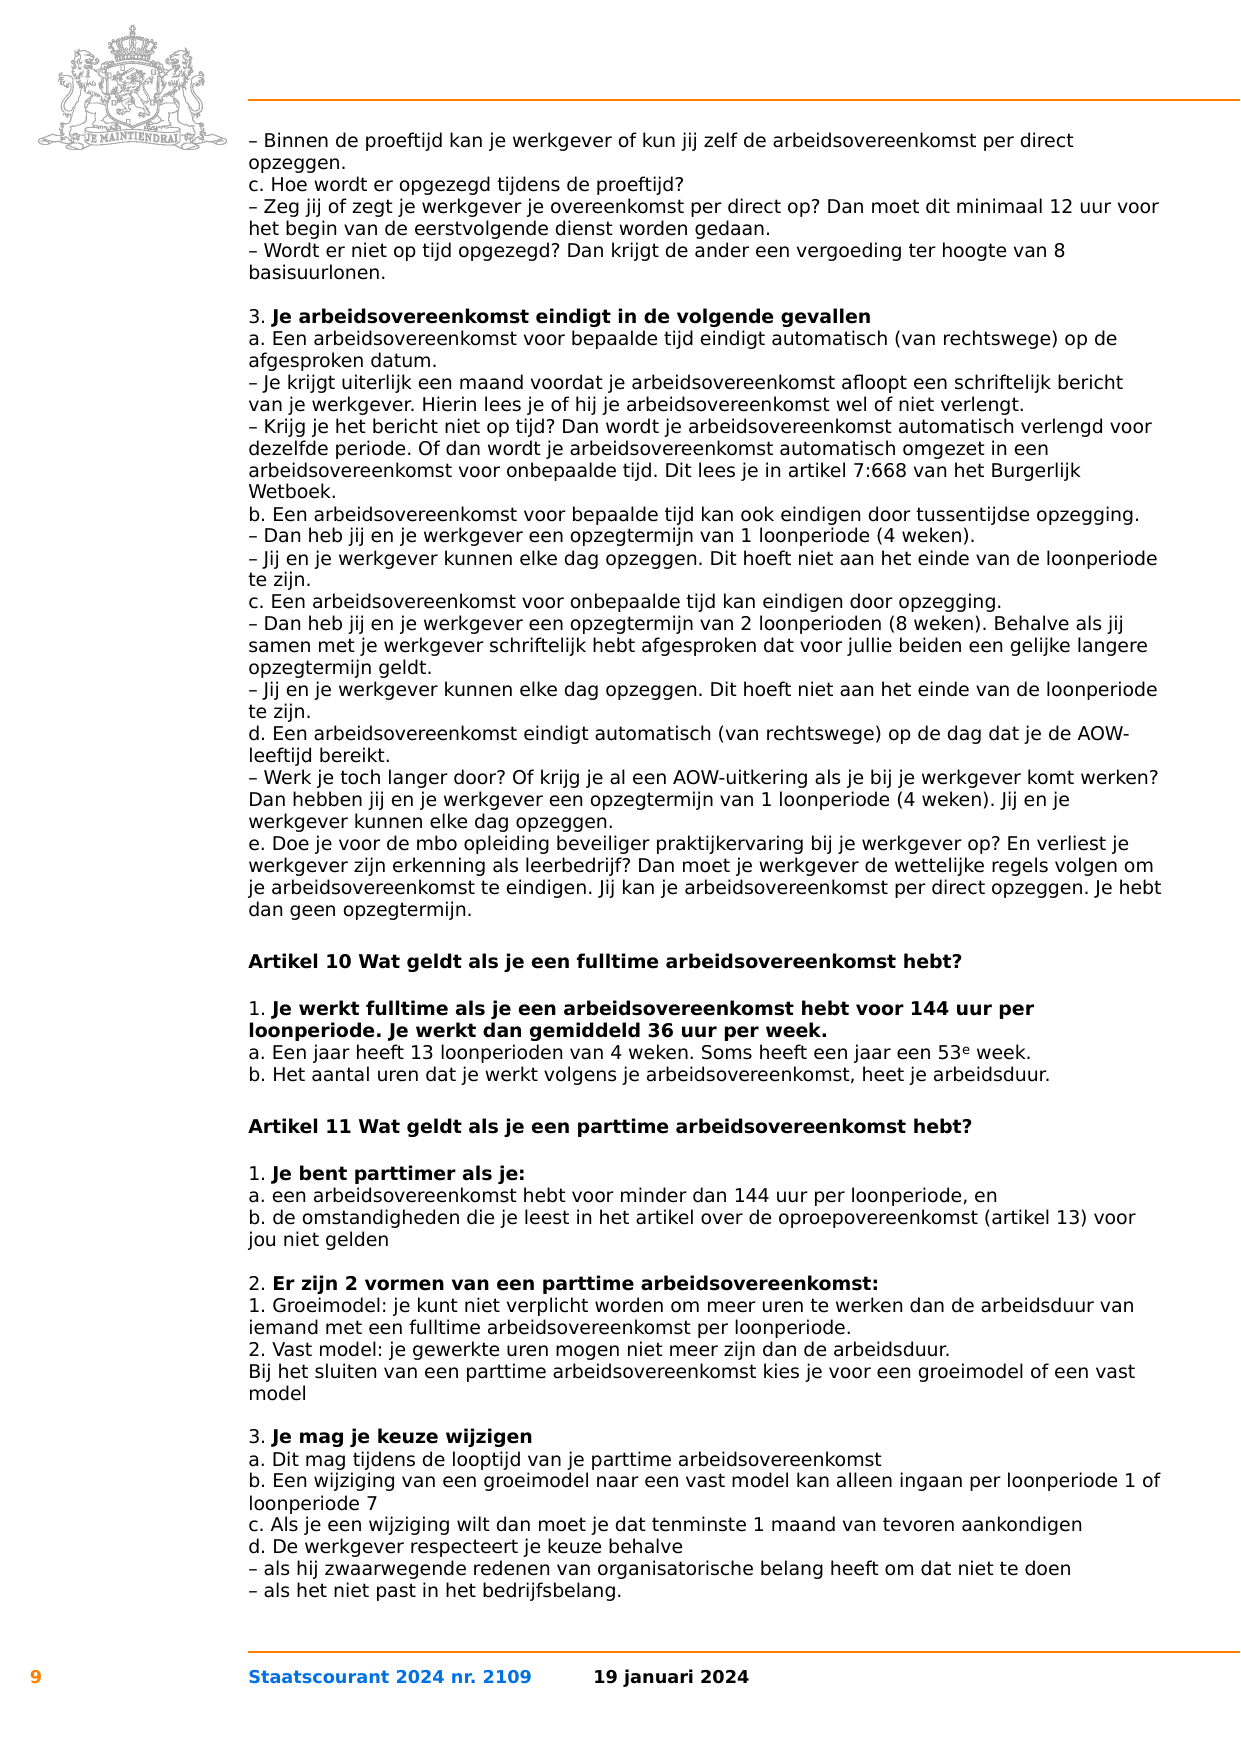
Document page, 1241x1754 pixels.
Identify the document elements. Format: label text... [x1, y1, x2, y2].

text d. De werkgever respecteert je keuze behalve [248, 1536, 1163, 1558]
text – als het niet past in het bedrijfsbelang. [248, 1580, 1163, 1602]
text 1. Groeimodel: je kunt niet verplicht worden om meer uren te werken dan de arbeidsduur van iemand met een fulltime arbeidsovereenkomst per loonperiode. [248, 1295, 1163, 1339]
text – Werk je toch langer door? Of krijg je al een AOW-uitkering als je bij je werkgever komt werken? Dan hebben jij en je werkgever een opzegtermijn van 1 loonperiode (4 weken). Jij en je werkgever kunnen elke dag opzeggen. [248, 767, 1163, 833]
text b. Een wijziging van een groeimodel naar een vast model kan alleen ingaan per loonperiode 1 of loonperiode 7 [248, 1470, 1163, 1514]
text – Zeg jij of zegt je werkgever je overeenkomst per direct op? Dan moet dit minimaal 12 uur voor het begin van de eerstvolgende dienst worden gedaan. [248, 196, 1163, 240]
text b. Een arbeidsovereenkomst voor bepaalde tijd kan ook eindigen door tussentijdse opzegging. [248, 503, 1163, 525]
text – Jij en je werkgever kunnen elke dag opzeggen. Dit hoeft niet aan het einde van de loonperiode te zijn. [248, 679, 1163, 723]
text – Dan heb jij en je werkgever een opzegtermijn van 2 loonperioden (8 weken). Behalve als jij samen met je werkgever schriftelijk hebt afgesproken dat voor jullie beiden een gelijke langere opzegtermijn geldt. [248, 613, 1163, 679]
text a. Dit mag tijdens de looptijd van je parttime arbeidsovereenkomst [248, 1448, 1163, 1470]
text a. een arbeidsovereenkomst hebt voor minder dan 144 uur per loonperiode, en [248, 1185, 1163, 1207]
text – Dan heb jij en je werkgever een opzegtermijn van 1 loonperiode (4 weken). [248, 525, 1163, 547]
text c. Als je een wijziging wilt dan moet je dat tenminste 1 maand van tevoren aankondigen [248, 1514, 1163, 1536]
text c. Een arbeidsovereenkomst voor onbepaalde tijd kan eindigen door opzegging. [248, 591, 1163, 613]
picture [38, 25, 227, 150]
text b. de omstandigheden die je leest in het artikel over de oproepovereenkomst (artikel 13) voor jou niet gelden [248, 1207, 1163, 1251]
text – Binnen de proeftijd kan je werkgever of kun jij zelf de arbeidsovereenkomst per direct opzeggen. [248, 130, 1163, 174]
text c. Hoe wordt er opgezegd tijdens de proeftijd? [248, 174, 1163, 196]
text Bij het sluiten van een parttime arbeidsovereenkomst kies je voor een groeimodel of een vast model [248, 1361, 1163, 1404]
text – Je krijgt uiterlijk een maand voordat je arbeidsovereenkomst afloopt een schriftelijk bericht van je werkgever. Hierin lees je of hij je arbeidsovereenkomst wel of niet verlengt. [248, 372, 1163, 416]
text 2. Vast model: je gewerkte uren mogen niet meer zijn dan de arbeidsduur. [248, 1339, 1163, 1361]
text – Krijg je het bericht niet op tijd? Dan wordt je arbeidsovereenkomst automatisch verlengd voor dezelfde periode. Of dan wordt je arbeidsovereenkomst automatisch omgezet in een arbeidsovereenkomst voor onbepaalde tijd. Dit lees je in artikel 7:668 van het Burgerlijk Wetboek. [248, 416, 1163, 503]
text 3. Je mag je keuze wijzigen [248, 1426, 1163, 1448]
text b. Het aantal uren dat je werkt volgens je arbeidsovereenkomst, heet je arbeidsduur. [248, 1064, 1163, 1086]
text 2. Er zijn 2 vormen van een parttime arbeidsovereenkomst: [248, 1273, 1163, 1295]
text a. Een arbeidsovereenkomst voor bepaalde tijd eindigt automatisch (van rechtswege) op de afgesproken datum. [248, 328, 1163, 372]
text 1. Je werkt fulltime als je een arbeidsovereenkomst hebt voor 144 uur per loonperiode. Je werkt dan gemiddeld 36 uur per week. [248, 998, 1163, 1042]
subtitle Artikel 11 Wat geldt als je een parttime arbeidsovereenkomst hebt? [248, 1116, 1163, 1138]
text d. Een arbeidsovereenkomst eindigt automatisch (van rechtswege) op de dag dat je de AOW-leeftijd bereikt. [248, 723, 1163, 767]
subtitle Artikel 10 Wat geldt als je een fulltime arbeidsovereenkomst hebt? [248, 951, 1163, 973]
text a. Een jaar heeft 13 loonperioden van 4 weken. Soms heeft een jaar een 53e week. [248, 1042, 1163, 1064]
text 3. Je arbeidsovereenkomst eindigt in de volgende gevallen [248, 306, 1163, 328]
text – als hij zwaarwegende redenen van organisatorische belang heeft om dat niet te doen [248, 1558, 1163, 1580]
text – Wordt er niet op tijd opgezegd? Dan krijgt de ander een vergoeding ter hoogte van 8 basisuurlonen. [248, 240, 1163, 284]
text e. Doe je voor de mbo opleiding beveiliger praktijkervaring bij je werkgever op? En verliest je werkgever zijn erkenning als leerbedrijf? Dan moet je werkgever de wettelijke regels volgen om je arbeidsovereenkomst te eindigen. Jij kan je arbeidsovereenkomst per direct opzeggen. Je hebt dan geen opzegtermijn. [248, 833, 1163, 921]
text 1. Je bent parttimer als je: [248, 1163, 1163, 1185]
text – Jij en je werkgever kunnen elke dag opzeggen. Dit hoeft niet aan het einde van de loonperiode te zijn. [248, 547, 1163, 591]
